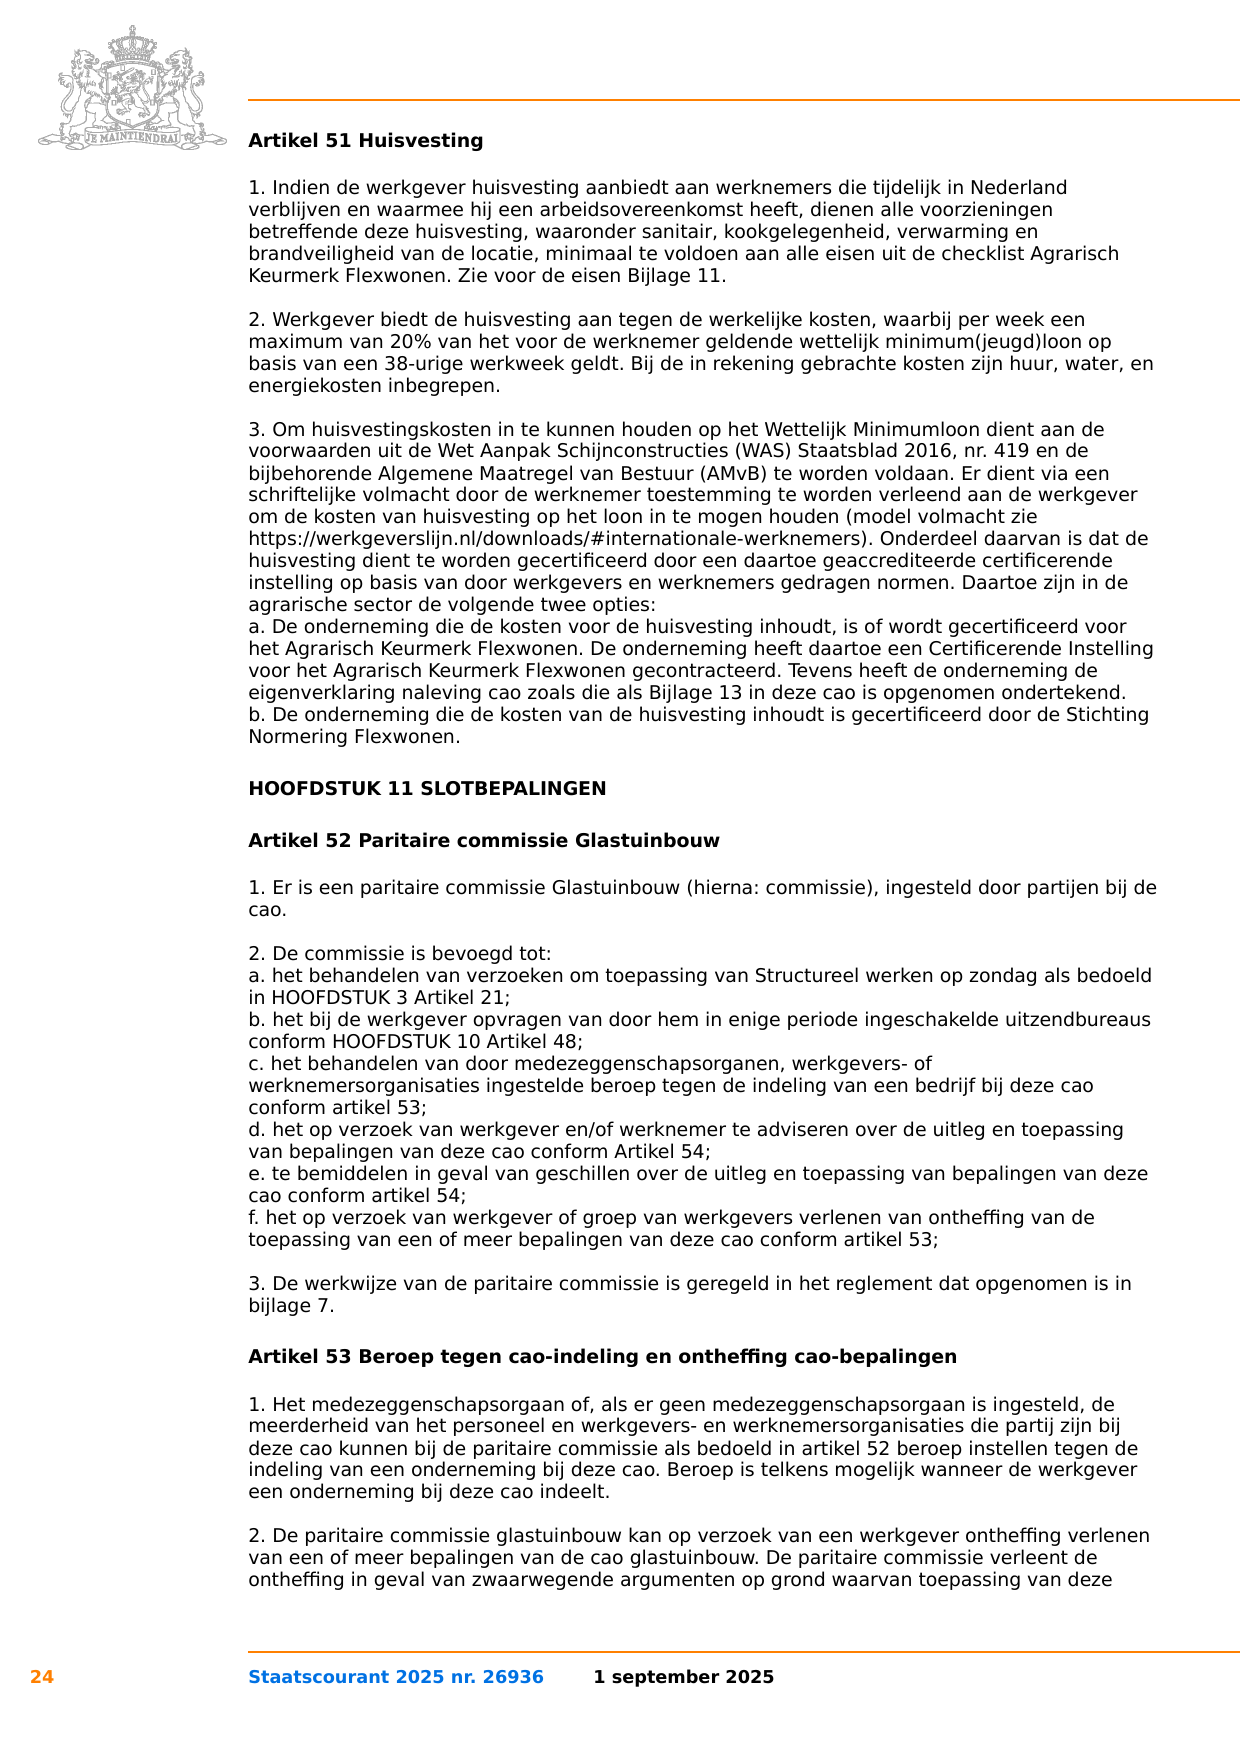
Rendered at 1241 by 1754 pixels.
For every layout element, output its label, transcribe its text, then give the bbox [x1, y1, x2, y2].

text b. De onderneming die de kosten van de huisvesting inhoudt is gecertificeerd door de Stichting Normering Flexwonen. [248, 704, 1163, 748]
text 3. De werkwijze van de paritaire commissie is geregeld in het reglement dat opgenomen is in bijlage 7. [248, 1272, 1163, 1316]
text 2. De commissie is bevoegd tot: [248, 943, 1163, 965]
text c. het behandelen van door medezeggenschapsorganen, werkgevers- of werknemersorganisaties ingestelde beroep tegen de indeling van een bedrijf bij deze cao conform artikel 53; [248, 1053, 1163, 1119]
text 2. De paritaire commissie glastuinbouw kan op verzoek van een werkgever ontheffing verlenen van een of meer bepalingen van de cao glastuinbouw. De paritaire commissie verleent de ontheffing in geval van zwaarwegende argumenten op grond waarvan toepassing van deze [248, 1525, 1163, 1591]
text a. het behandelen van verzoeken om toepassing van Structureel werken op zondag als bedoeld in HOOFDSTUK 3 Artikel 21; [248, 965, 1163, 1009]
text 1. Indien de werkgever huisvesting aanbiedt aan werknemers die tijdelijk in Nederland verblijven en waarmee hij een arbeidsovereenkomst heeft, dienen alle voorzieningen betreffende deze huisvesting, waaronder sanitair, kookgelegenheid, verwarming en brandveiligheid van de locatie, minimaal te voldoen aan alle eisen uit de checklist Agrarisch Keurmerk Flexwonen. Zie voor de eisen Bijlage 11. [248, 177, 1163, 287]
text 1. Het medezeggenschapsorgaan of, als er geen medezeggenschapsorgaan is ingesteld, de meerderheid van het personeel en werkgevers- en werknemersorganisaties die partij zijn bij deze cao kunnen bij de paritaire commissie als bedoeld in artikel 52 beroep instellen tegen de indeling van een onderneming bij deze cao. Beroep is telkens mogelijk wanneer de werkgever een onderneming bij deze cao indeelt. [248, 1393, 1163, 1503]
text a. De onderneming die de kosten voor de huisvesting inhoudt, is of wordt gecertificeerd voor het Agrarisch Keurmerk Flexwonen. De onderneming heeft daartoe een Certificerende Instelling voor het Agrarisch Keurmerk Flexwonen gecontracteerd. Tevens heeft de onderneming de eigenverklaring naleving cao zoals die als Bijlage 13 in deze cao is opgenomen ondertekend. [248, 616, 1163, 704]
picture [38, 25, 227, 150]
subtitle Artikel 52 Paritaire commissie Glastuinbouw [248, 830, 1163, 852]
subtitle Artikel 53 Beroep tegen cao-indeling en ontheffing cao-bepalingen [248, 1346, 1163, 1368]
text b. het bij de werkgever opvragen van door hem in enige periode ingeschakelde uitzendbureaus conform HOOFDSTUK 10 Artikel 48; [248, 1009, 1163, 1053]
subtitle HOOFDSTUK 11 SLOTBEPALINGEN [248, 778, 1163, 800]
text e. te bemiddelen in geval van geschillen over de uitleg en toepassing van bepalingen van deze cao conform artikel 54; [248, 1163, 1163, 1207]
text 1. Er is een paritaire commissie Glastuinbouw (hierna: commissie), ingesteld door partijen bij de cao. [248, 877, 1163, 921]
text 2. Werkgever biedt de huisvesting aan tegen de werkelijke kosten, waarbij per week een maximum van 20% van het voor de werknemer geldende wettelijk minimum(jeugd)loon op basis van een 38-urige werkweek geldt. Bij de in rekening gebrachte kosten zijn huur, water, en energiekosten inbegrepen. [248, 309, 1163, 397]
text 3. Om huisvestingskosten in te kunnen houden op het Wettelijk Minimumloon dient aan de voorwaarden uit de Wet Aanpak Schijnconstructies (WAS) Staatsblad 2016, nr. 419 en de bijbehorende Algemene Maatregel van Bestuur (AMvB) te worden voldaan. Er dient via een schriftelijke volmacht door de werknemer toestemming te worden verleend aan de werkgever om de kosten van huisvesting op het loon in te mogen houden (model volmacht zie https://werkgeverslijn.nl/downloads/#internationale-werknemers). Onderdeel daarvan is dat de huisvesting dient te worden gecertificeerd door een daartoe geaccrediteerde certificerende instelling op basis van door werkgevers en werknemers gedragen normen. Daartoe zijn in de agrarische sector de volgende twee opties: [248, 418, 1163, 616]
text d. het op verzoek van werkgever en/of werknemer te adviseren over de uitleg en toepassing van bepalingen van deze cao conform Artikel 54; [248, 1119, 1163, 1163]
subtitle Artikel 51 Huisvesting [248, 130, 1163, 152]
text f. het op verzoek van werkgever of groep van werkgevers verlenen van ontheffing van de toepassing van een of meer bepalingen van deze cao conform artikel 53; [248, 1207, 1163, 1251]
